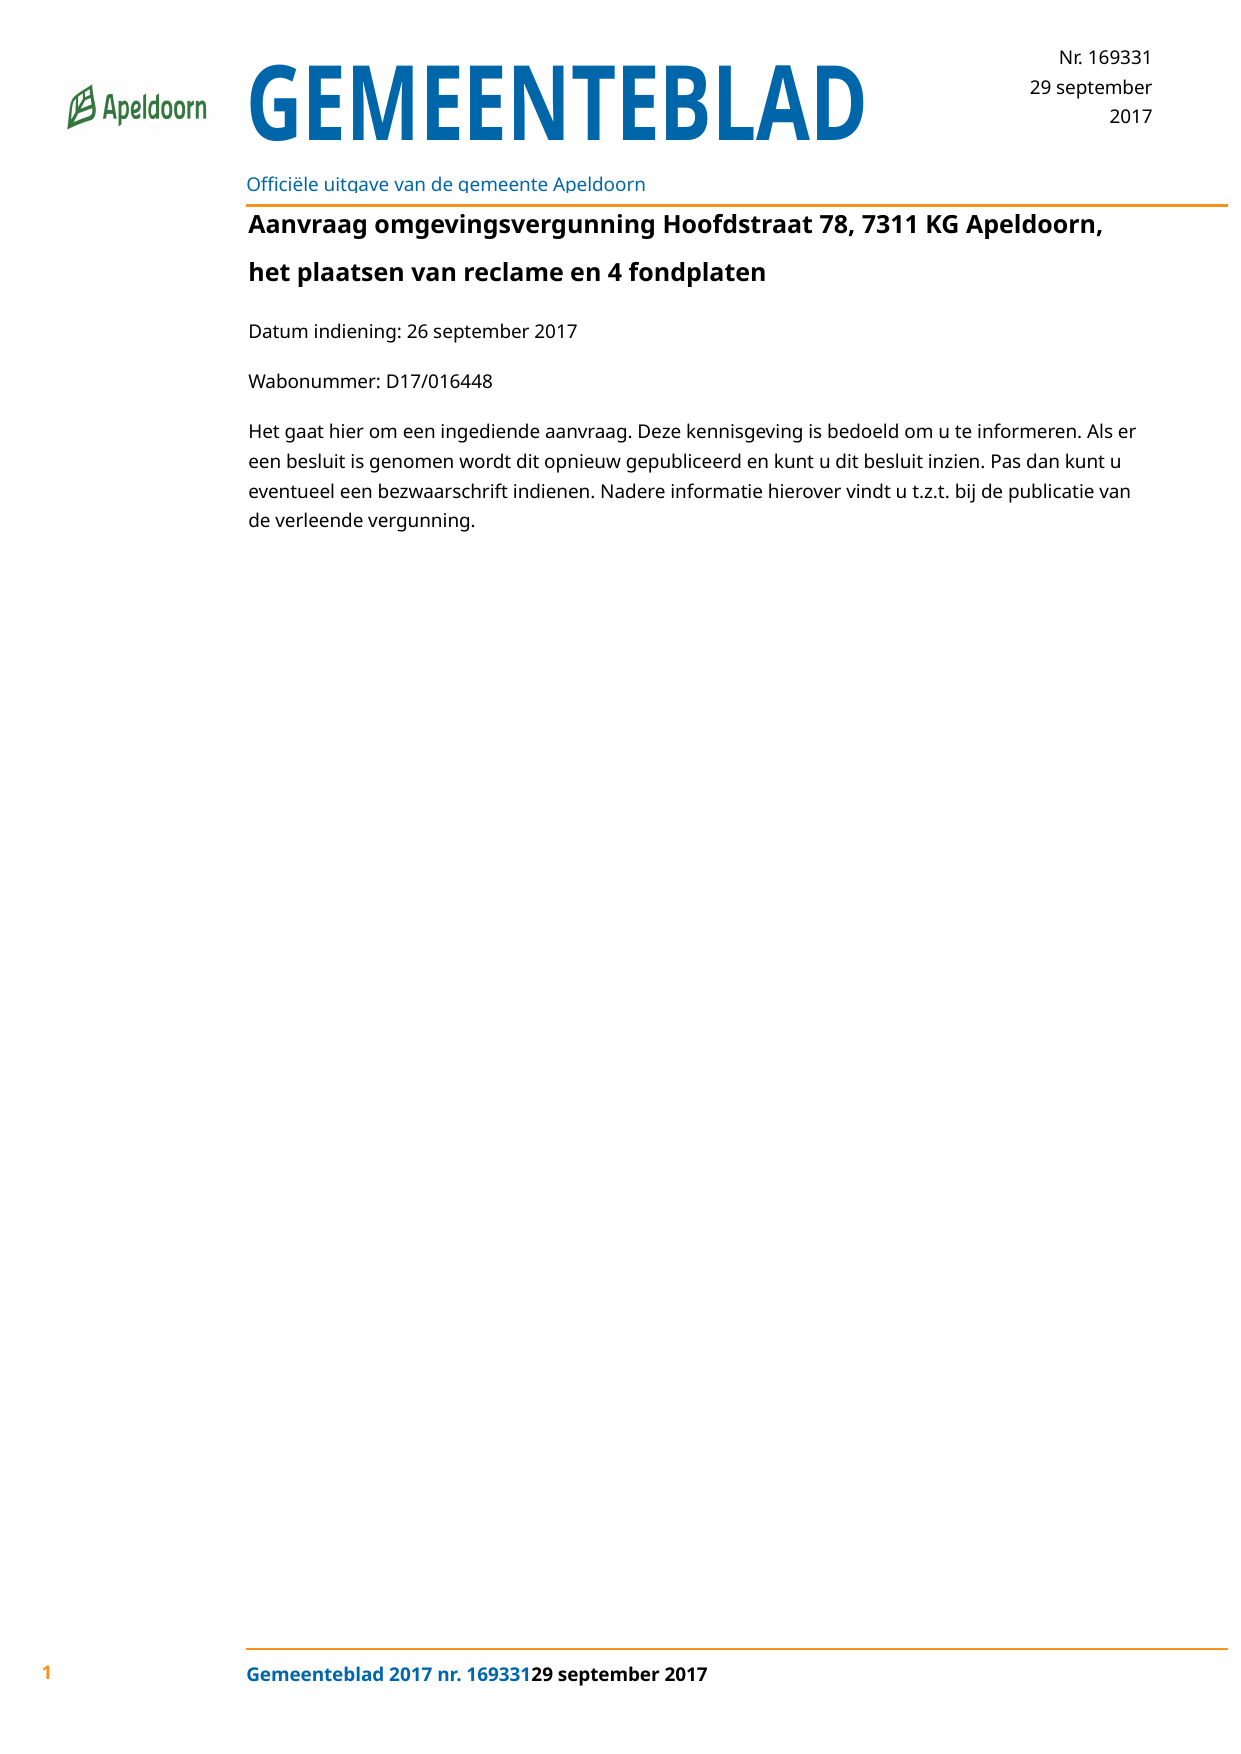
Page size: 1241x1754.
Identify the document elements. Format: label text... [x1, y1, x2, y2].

text Aanvraag omgevingsvergunning Hoofdstraat 78, 7311 KG Apeldoorn, het plaatsen van reclame en 4 fondplaten [248, 207, 1152, 288]
text Datum indiening: 26 september 2017 [248, 318, 1152, 344]
text Het gaat hier om een ingediende aanvraag. Deze kennisgeving is bedoeld om u te informeren. Als er een besluit is genomen wordt dit opnieuw gepubliceerd en kunt u dit besluit inzien. Pas dan kunt u eventueel een bezwaarschrift indienen. Nadere informatie hierover vindt u t.z.t. bij de publicatie van de verleende vergunning. [248, 419, 1152, 533]
picture [41, 47, 231, 172]
text Wabonummer: D17/016448 [248, 368, 1152, 394]
